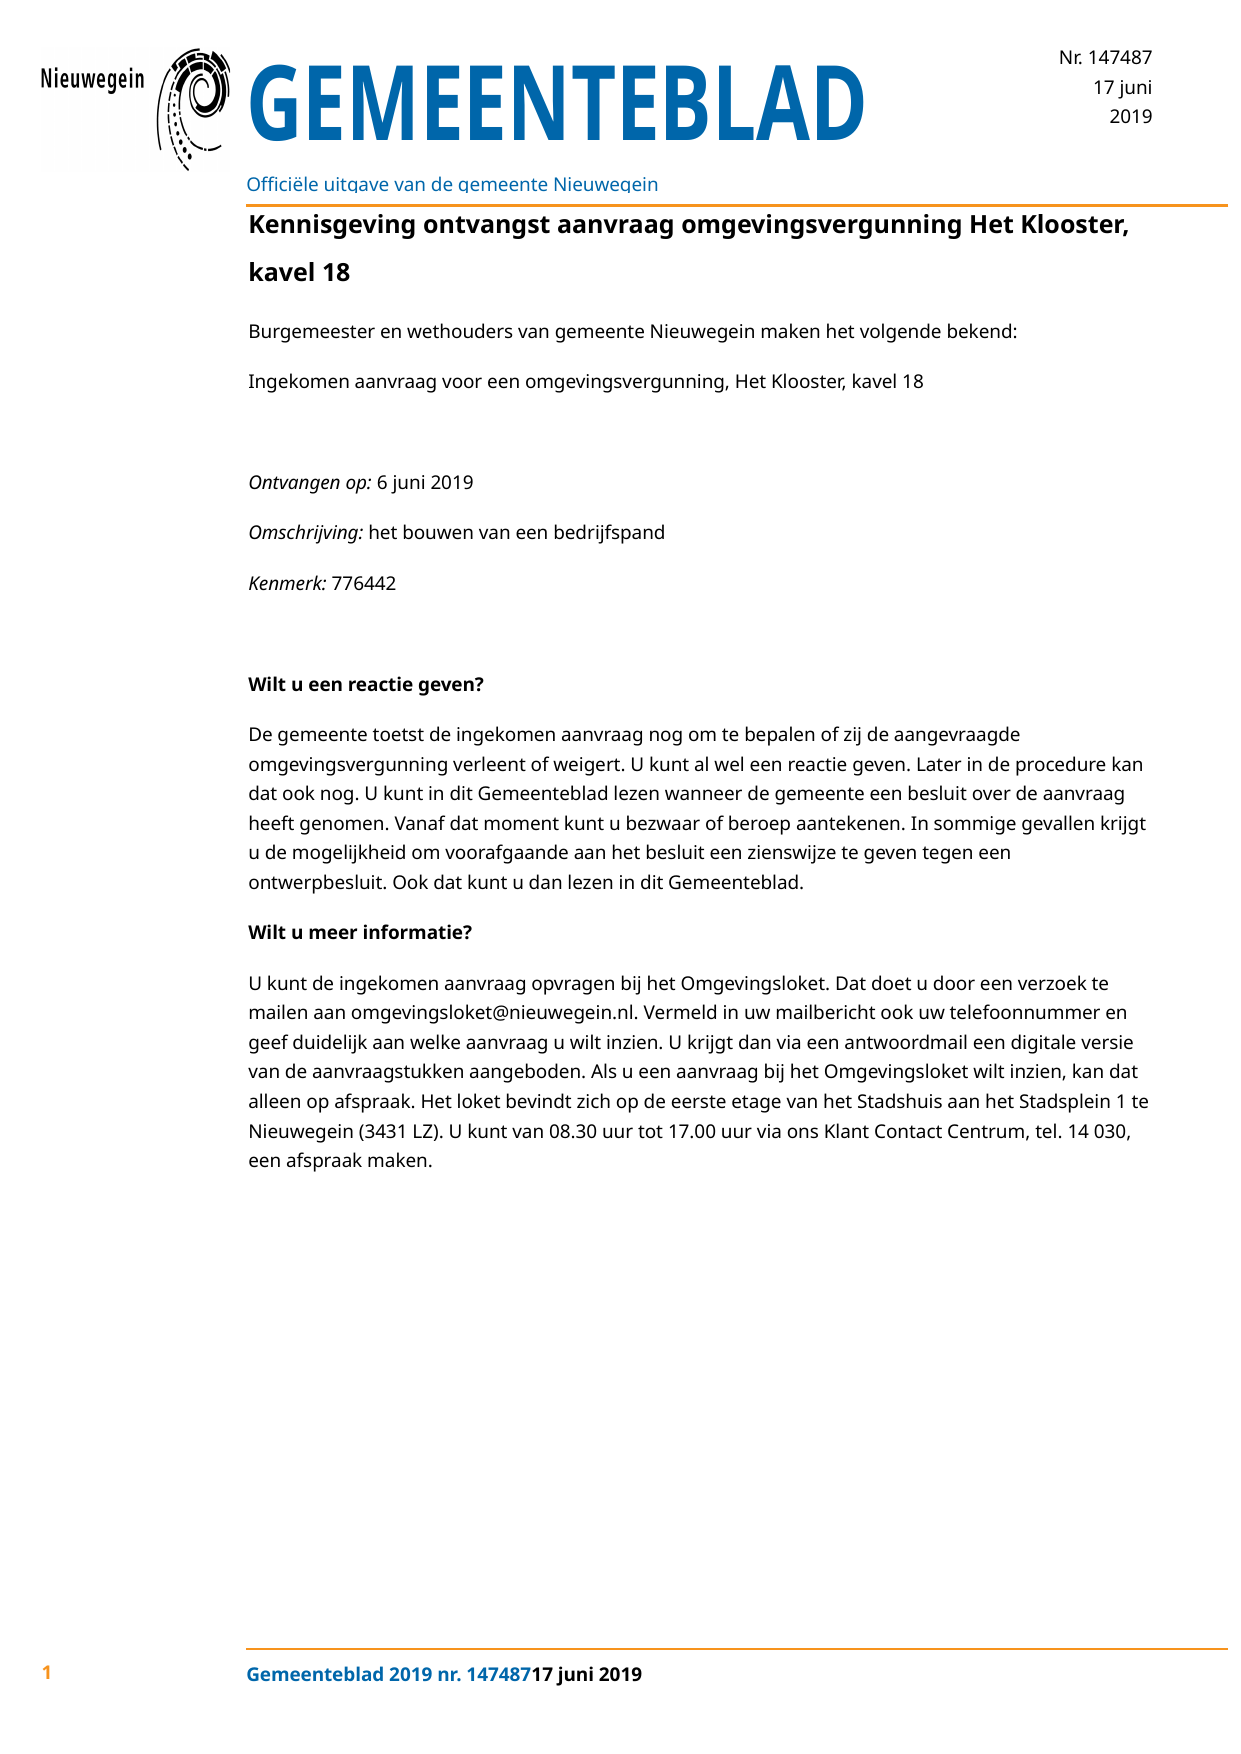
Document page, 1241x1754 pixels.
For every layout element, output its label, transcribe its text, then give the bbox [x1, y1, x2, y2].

text Wilt u een reactie geven? [248, 671, 1152, 697]
text Kenmerk: 776442 [248, 570, 1152, 596]
text Wilt u meer informatie? [248, 919, 1152, 945]
text De gemeente toetst de ingekomen aanvraag nog om te bepalen of zij de aangevraagde omgevingsvergunning verleent of weigert. U kunt al wel een reactie geven. Later in de procedure kan dat ook nog. U kunt in dit Gemeenteblad lezen wanneer de gemeente een besluit over de aanvraag heeft genomen. Vanaf dat moment kunt u bezwaar of beroep aantekenen. In sommige gevallen krijgt u de mogelijkheid om voorafgaande aan het besluit een zienswijze te geven tegen een ontwerpbesluit. Ook dat kunt u dan lezen in dit Gemeenteblad. [248, 721, 1152, 895]
text Omschrijving: het bouwen van een bedrijfspand [248, 519, 1152, 545]
picture [41, 47, 231, 172]
text Kennisgeving ontvangst aanvraag omgevingsvergunning Het Klooster, kavel 18 [248, 207, 1152, 288]
text Ingekomen aanvraag voor een omgevingsvergunning, Het Klooster, kavel 18 [248, 368, 1152, 394]
text Ontvangen op: 6 juni 2019 [248, 469, 1152, 495]
text U kunt de ingekomen aanvraag opvragen bij het Omgevingsloket. Dat doet u door een verzoek te mailen aan omgevingsloket@nieuwegein.nl. Vermeld in uw mailbericht ook uw telefoonnummer en geef duidelijk aan welke aanvraag u wilt inzien. U krijgt dan via een antwoordmail een digitale versie van de aanvraagstukken aangeboden. Als u een aanvraag bij het Omgevingsloket wilt inzien, kan dat alleen op afspraak. Het loket bevindt zich op de eerste etage van het Stadshuis aan het Stadsplein 1 te Nieuwegein (3431 LZ). U kunt van 08.30 uur tot 17.00 uur via ons Klant Contact Centrum, tel. 14 030, een afspraak maken. [248, 970, 1152, 1173]
text Burgemeester en wethouders van gemeente Nieuwegein maken het volgende bekend: [248, 318, 1152, 344]
